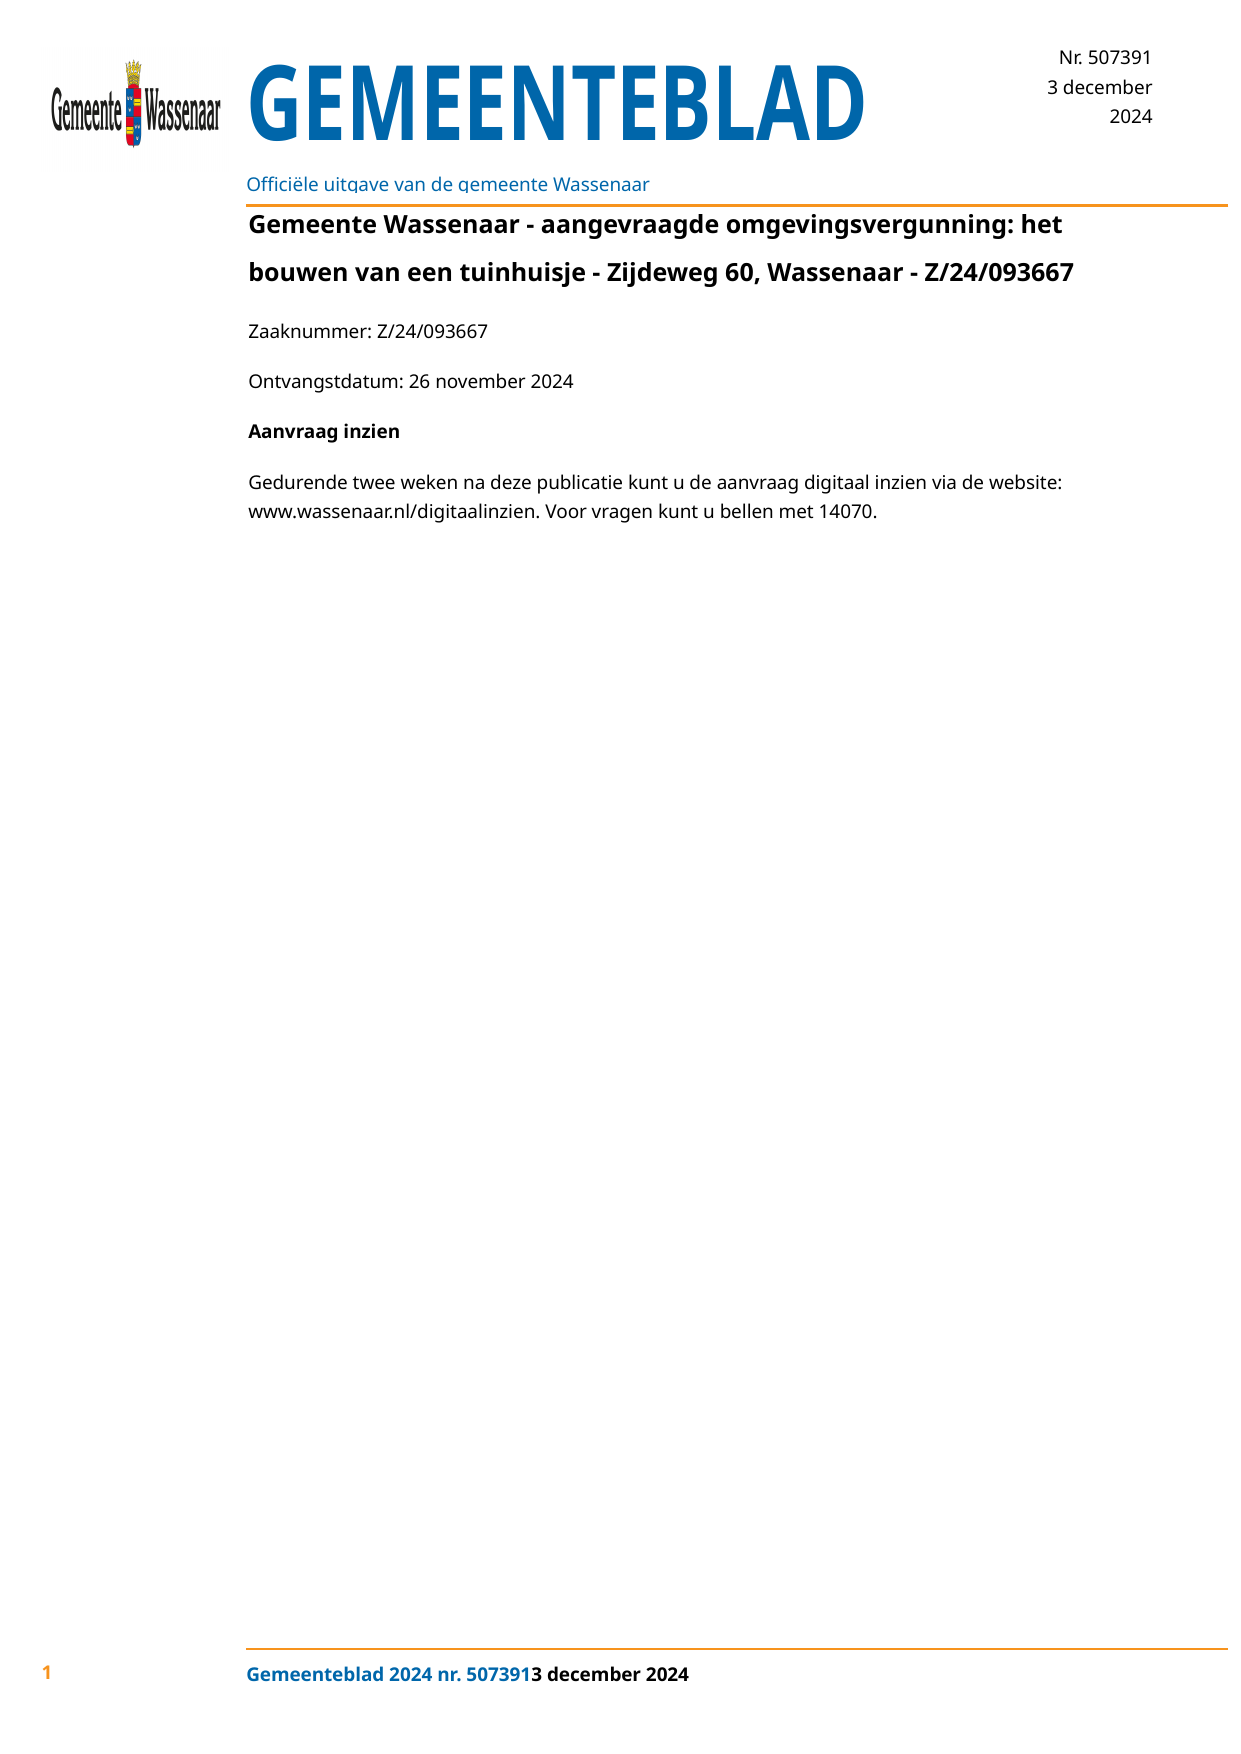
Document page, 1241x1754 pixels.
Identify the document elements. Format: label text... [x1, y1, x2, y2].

text Gedurende twee weken na deze publicatie kunt u de aanvraag digitaal inzien via de website: www.wassenaar.nl/digitaalinzien. Voor vragen kunt u bellen met 14070. [248, 469, 1152, 524]
picture [41, 47, 231, 172]
text Aanvraag inzien [248, 419, 1152, 444]
text Gemeente Wassenaar - aangevraagde omgevingsvergunning: het bouwen van een tuinhuisje - Zijdeweg 60, Wassenaar - Z/24/093667 [248, 207, 1152, 288]
text Ontvangstdatum: 26 november 2024 [248, 368, 1152, 394]
text Zaaknummer: Z/24/093667 [248, 318, 1152, 344]
